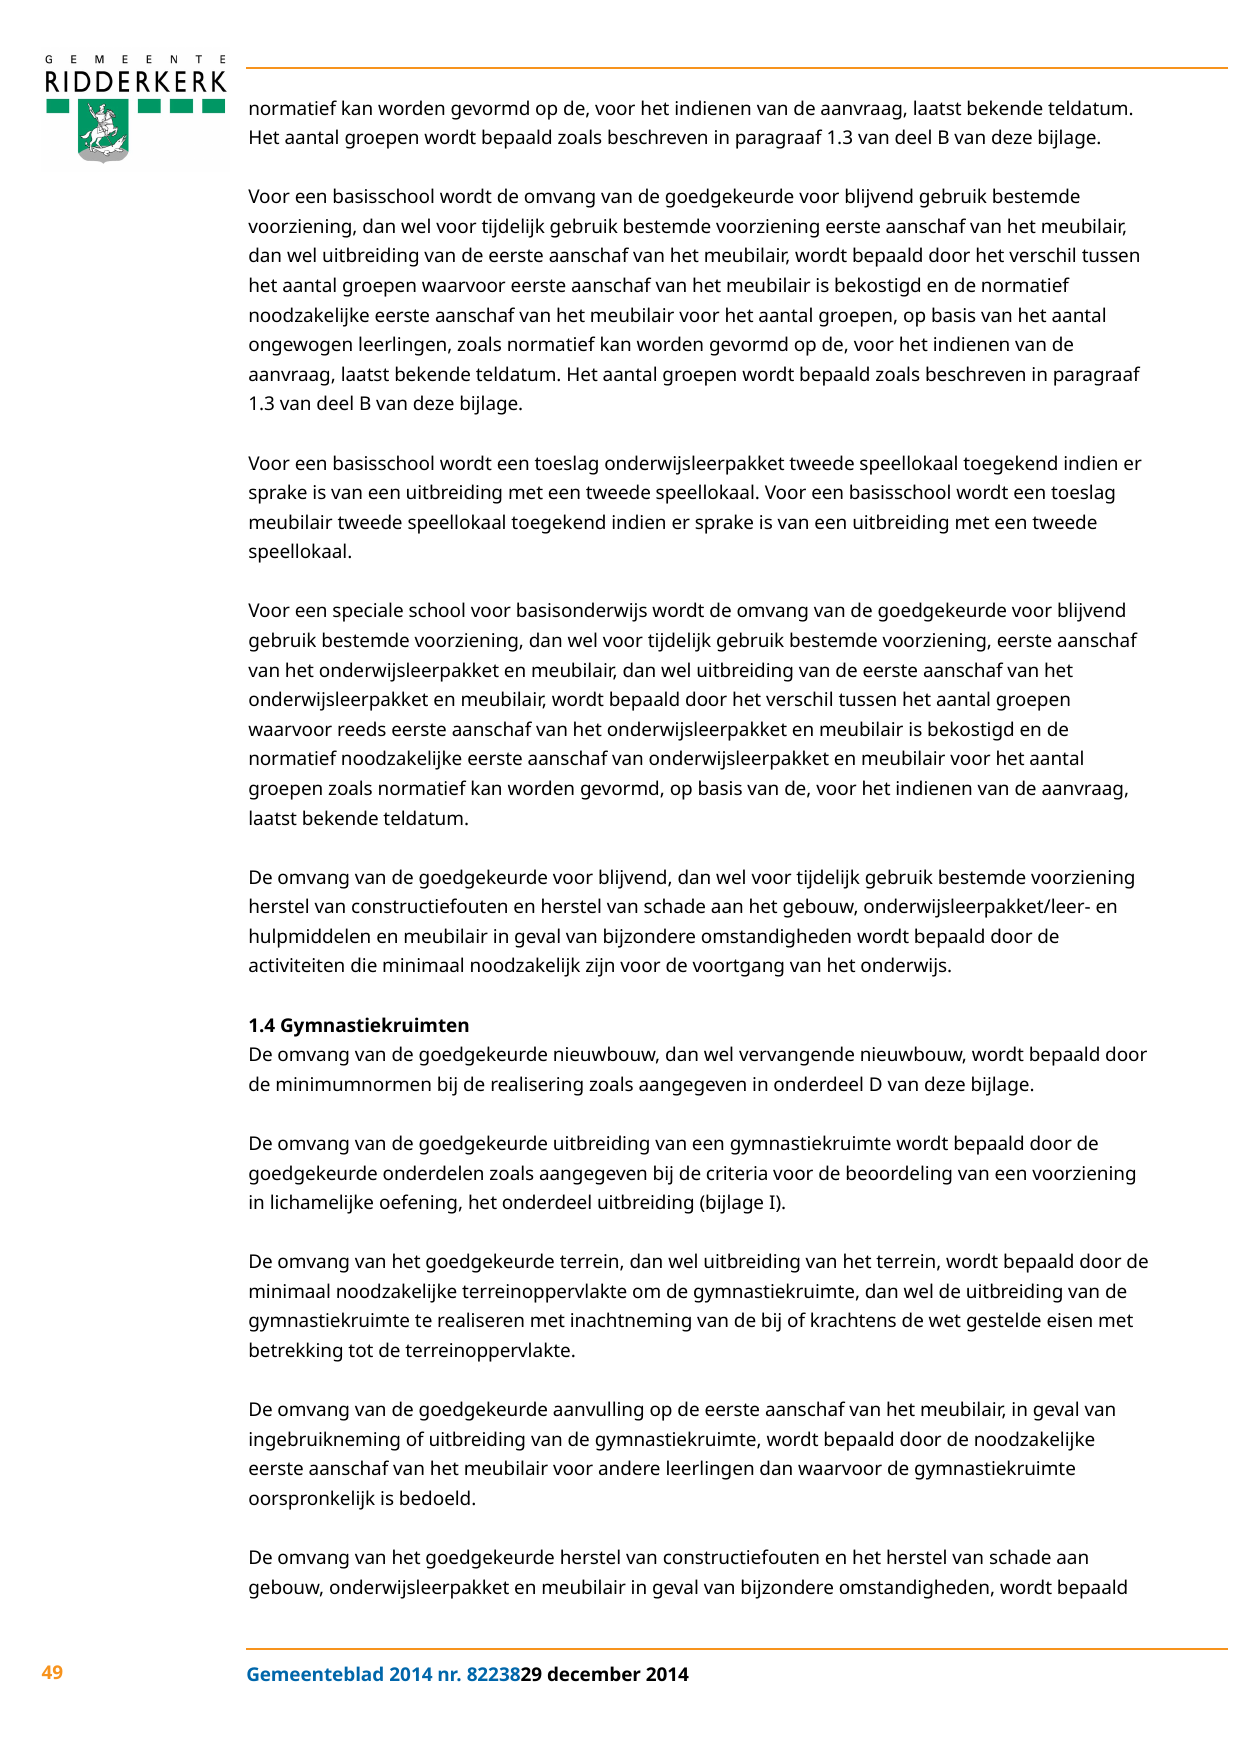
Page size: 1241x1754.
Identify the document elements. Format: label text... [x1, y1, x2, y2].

text normatief kan worden gevormd op de, voor het indienen van de aanvraag, laatst bekende teldatum. Het aantal groepen wordt bepaald zoals beschreven in paragraaf 1.3 van deel B van deze bijlage. [248, 95, 1152, 150]
text De omvang van de goedgekeurde nieuwbouw, dan wel vervangende nieuwbouw, wordt bepaald door de minimumnormen bij de realisering zoals aangegeven in onderdeel D van deze bijlage. [248, 1041, 1152, 1097]
text Voor een speciale school voor basisonderwijs wordt de omvang van de goedgekeurde voor blijvend gebruik bestemde voorziening, dan wel voor tijdelijk gebruik bestemde voorziening, eerste aanschaf van het onderwijsleerpakket en meubilair, dan wel uitbreiding van de eerste aanschaf van het onderwijsleerpakket en meubilair, wordt bepaald door het verschil tussen het aantal groepen waarvoor reeds eerste aanschaf van het onderwijsleerpakket en meubilair is bekostigd en de normatief noodzakelijke eerste aanschaf van onderwijsleerpakket en meubilair voor het aantal groepen zoals normatief kan worden gevormd, op basis van de, voor het indienen van de aanvraag, laatst bekende teldatum. [248, 598, 1152, 831]
text De omvang van het goedgekeurde terrein, dan wel uitbreiding van het terrein, wordt bepaald door de minimaal noodzakelijke terreinoppervlakte om de gymnastiekruimte, dan wel de uitbreiding van de gymnastiekruimte te realiseren met inachtneming van de bij of krachtens de wet gestelde eisen met betrekking tot de terreinoppervlakte. [248, 1248, 1152, 1363]
text Voor een basisschool wordt een toeslag onderwijsleerpakket tweede speellokaal toegekend indien er sprake is van een uitbreiding met een tweede speellokaal. Voor een basisschool wordt een toeslag meubilair tweede speellokaal toegekend indien er sprake is van een uitbreiding met een tweede speellokaal. [248, 450, 1152, 564]
text De omvang van het goedgekeurde herstel van constructiefouten en het herstel van schade aan gebouw, onderwijsleerpakket en meubilair in geval van bijzondere omstandigheden, wordt bepaald [248, 1544, 1152, 1600]
picture [41, 47, 231, 172]
text Voor een basisschool wordt de omvang van de goedgekeurde voor blijvend gebruik bestemde voorziening, dan wel voor tijdelijk gebruik bestemde voorziening eerste aanschaf van het meubilair, dan wel uitbreiding van de eerste aanschaf van het meubilair, wordt bepaald door het verschil tussen het aantal groepen waarvoor eerste aanschaf van het meubilair is bekostigd en de normatief noodzakelijke eerste aanschaf van het meubilair voor het aantal groepen, op basis van het aantal ongewogen leerlingen, zoals normatief kan worden gevormd op de, voor het indienen van de aanvraag, laatst bekende teldatum. Het aantal groepen wordt bepaald zoals beschreven in paragraaf 1.3 van deel B van deze bijlage. [248, 183, 1152, 416]
text De omvang van de goedgekeurde aanvulling op de eerste aanschaf van het meubilair, in geval van ingebruikneming of uitbreiding van de gymnastiekruimte, wordt bepaald door de noodzakelijke eerste aanschaf van het meubilair voor andere leerlingen dan waarvoor de gymnastiekruimte oorspronkelijk is bedoeld. [248, 1396, 1152, 1511]
text De omvang van de goedgekeurde voor blijvend, dan wel voor tijdelijk gebruik bestemde voorziening herstel van constructiefouten en herstel van schade aan het gebouw, onderwijsleerpakket/leer- en hulpmiddelen en meubilair in geval van bijzondere omstandigheden wordt bepaald door de activiteiten die minimaal noodzakelijk zijn voor de voortgang van het onderwijs. [248, 864, 1152, 978]
text 1.4 Gymnastiekruimten [248, 1012, 1152, 1038]
text De omvang van de goedgekeurde uitbreiding van een gymnastiekruimte wordt bepaald door de goedgekeurde onderdelen zoals aangegeven bij de criteria voor de beoordeling van een voorziening in lichamelijke oefening, het onderdeel uitbreiding (bijlage I). [248, 1130, 1152, 1215]
